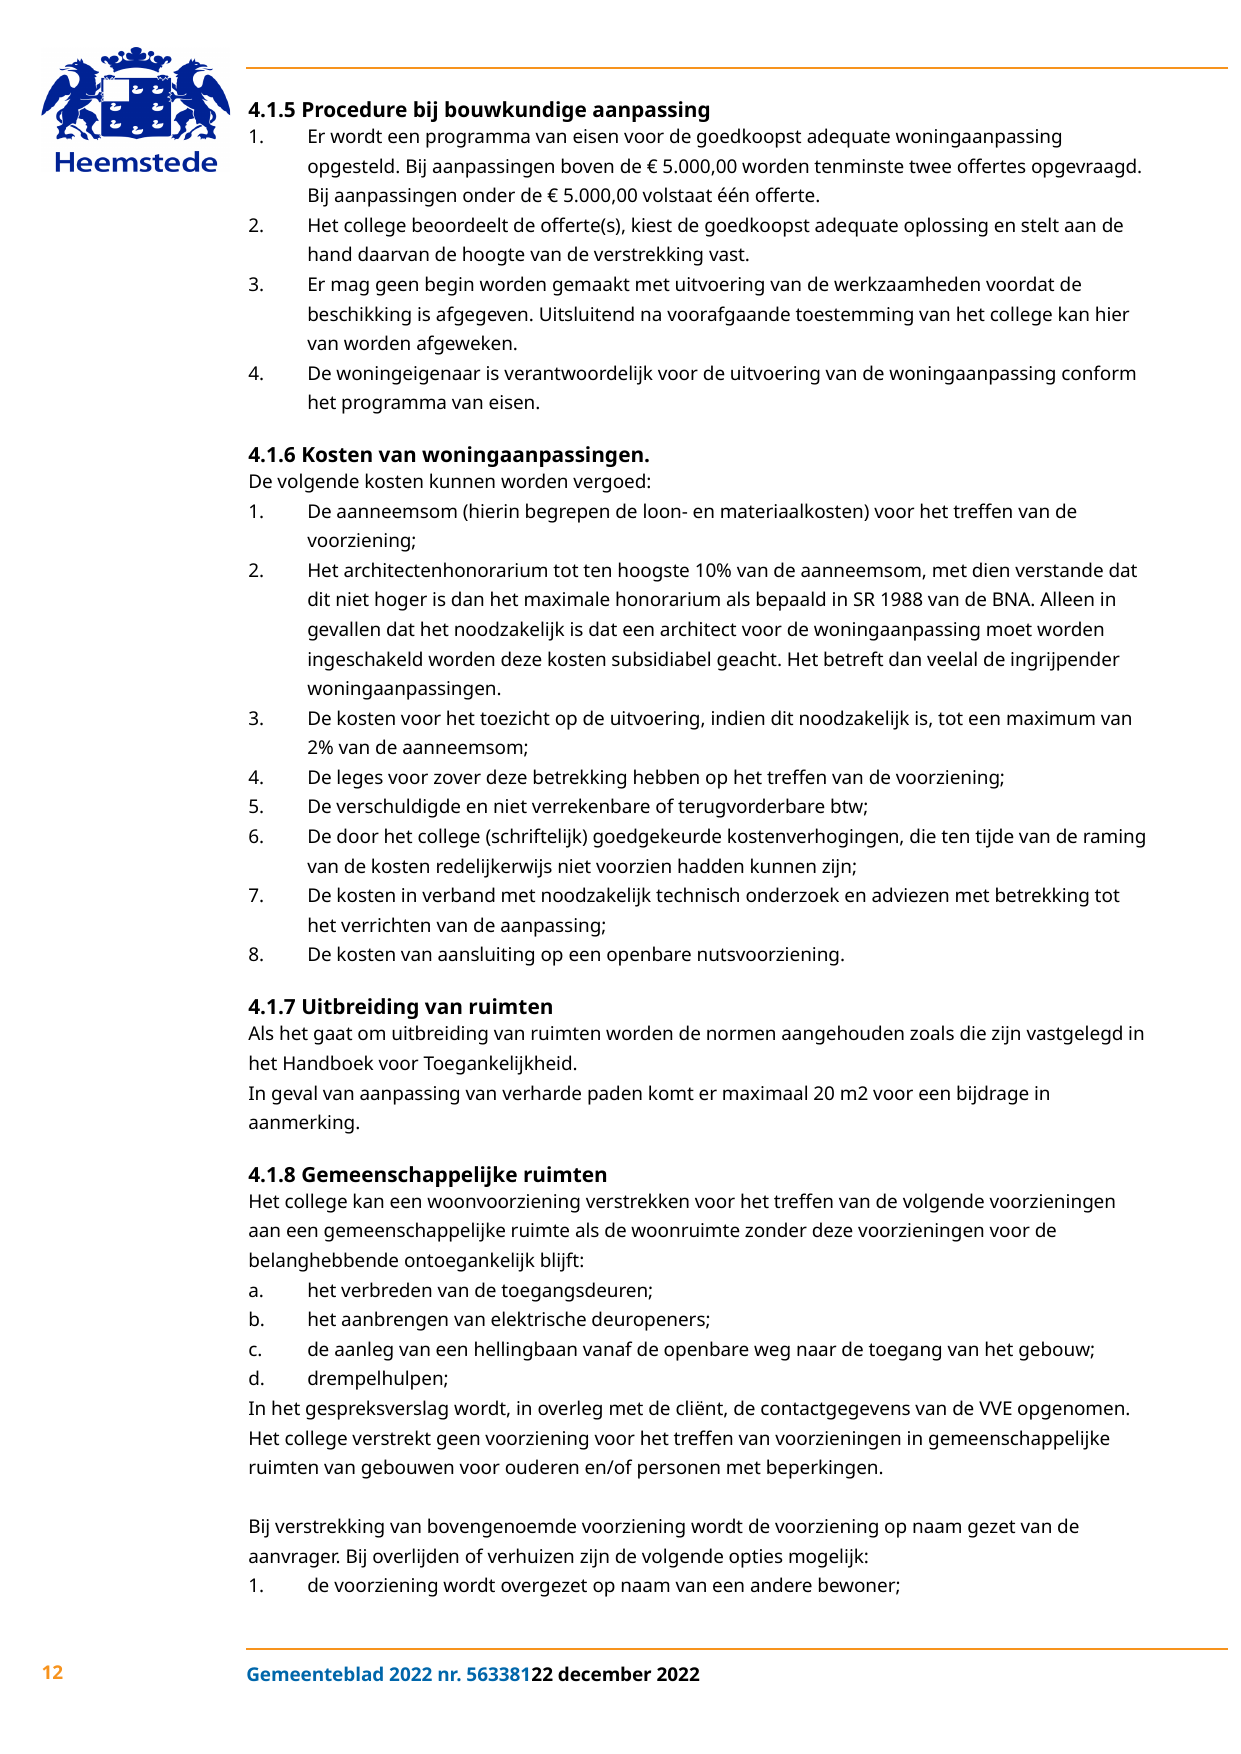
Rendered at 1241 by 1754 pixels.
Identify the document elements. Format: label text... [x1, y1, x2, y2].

list de aanleg van een hellingbaan vanaf de openbare weg naar de toegang van het gebouw; [248, 1336, 1152, 1362]
list het aanbrengen van elektrische deuropeners; [248, 1306, 1152, 1332]
text 4.1.6 Kosten van woningaanpassingen. [248, 440, 1152, 468]
list De woningeigenaar is verantwoordelijk voor de uitvoering van de woningaanpassing conform het programma van eisen. [248, 360, 1152, 415]
list De aanneemsom (hierin begrepen de loon- en materiaalkosten) voor het treffen van de voorziening; [248, 498, 1152, 553]
list Het architectenhonorarium tot ten hoogste 10% van de aanneemsom, met dien verstande dat dit niet hoger is dan het maximale honorarium als bepaald in SR 1988 van de BNA. Alleen in gevallen dat het noodzakelijk is dat een architect voor de woningaanpassing moet worden ingeschakeld worden deze kosten subsidiabel geacht. Het betreft dan veelal de ingrijpender woningaanpassingen. [248, 557, 1152, 701]
text In het gespreksverslag wordt, in overleg met de cliënt, de contactgegevens van de VVE opgenomen. [248, 1395, 1152, 1421]
text Bij verstrekking van bovengenoemde voorziening wordt de voorziening op naam gezet van de aanvrager. Bij overlijden of verhuizen zijn de volgende opties mogelijk: [248, 1513, 1152, 1569]
list Er mag geen begin worden gemaakt met uitvoering van de werkzaamheden voordat de beschikking is afgegeven. Uitsluitend na voorafgaande toestemming van het college kan hier van worden afgeweken. [248, 271, 1152, 356]
list De kosten voor het toezicht op de uitvoering, indien dit noodzakelijk is, tot een maximum van 2% van de aanneemsom; [248, 705, 1152, 760]
list drempelhulpen; [248, 1366, 1152, 1391]
list de voorziening wordt overgezet op naam van een andere bewoner; [248, 1573, 1152, 1598]
text Het college verstrekt geen voorziening voor het treffen van voorzieningen in gemeenschappelijke ruimten van gebouwen voor ouderen en/of personen met beperkingen. [248, 1425, 1152, 1480]
list De leges voor zover deze betrekking hebben op het treffen van de voorziening; [248, 764, 1152, 790]
text 4.1.7 Uitbreiding van ruimten [248, 992, 1152, 1021]
list Er wordt een programma van eisen voor de goedkoopst adequate woningaanpassing opgesteld. Bij aanpassingen boven de € 5.000,00 worden tenminste twee offertes opgevraagd. Bij aanpassingen onder de € 5.000,00 volstaat één offerte. [248, 123, 1152, 208]
list het verbreden van de toegangsdeuren; [248, 1277, 1152, 1303]
list De kosten in verband met noodzakelijk technisch onderzoek en adviezen met betrekking tot het verrichten van de aanpassing; [248, 882, 1152, 938]
text 4.1.8 Gemeenschappelijke ruimten [248, 1160, 1152, 1188]
list De door het college (schriftelijk) goedgekeurde kostenverhogingen, die ten tijde van de raming van de kosten redelijkerwijs niet voorzien hadden kunnen zijn; [248, 823, 1152, 879]
text 4.1.5 Procedure bij bouwkundige aanpassing [248, 95, 1152, 123]
list De kosten van aansluiting op een openbare nutsvoorziening. [248, 942, 1152, 967]
picture [41, 47, 231, 172]
text In geval van aanpassing van verharde paden komt er maximaal 20 m2 voor een bijdrage in aanmerking. [248, 1080, 1152, 1135]
text Het college kan een woonvoorziening verstrekken voor het treffen van de volgende voorzieningen aan een gemeenschappelijke ruimte als de woonruimte zonder deze voorzieningen voor de belanghebbende ontoegankelijk blijft: [248, 1188, 1152, 1273]
list Het college beoordeelt de offerte(s), kiest de goedkoopst adequate oplossing en stelt aan de hand daarvan de hoogte van de verstrekking vast. [248, 212, 1152, 267]
text Als het gaat om uitbreiding van ruimten worden de normen aangehouden zoals die zijn vastgelegd in het Handboek voor Toegankelijkheid. [248, 1021, 1152, 1076]
list De verschuldigde en niet verrekenbare of terugvorderbare btw; [248, 794, 1152, 819]
text De volgende kosten kunnen worden vergoed: [248, 468, 1152, 494]
